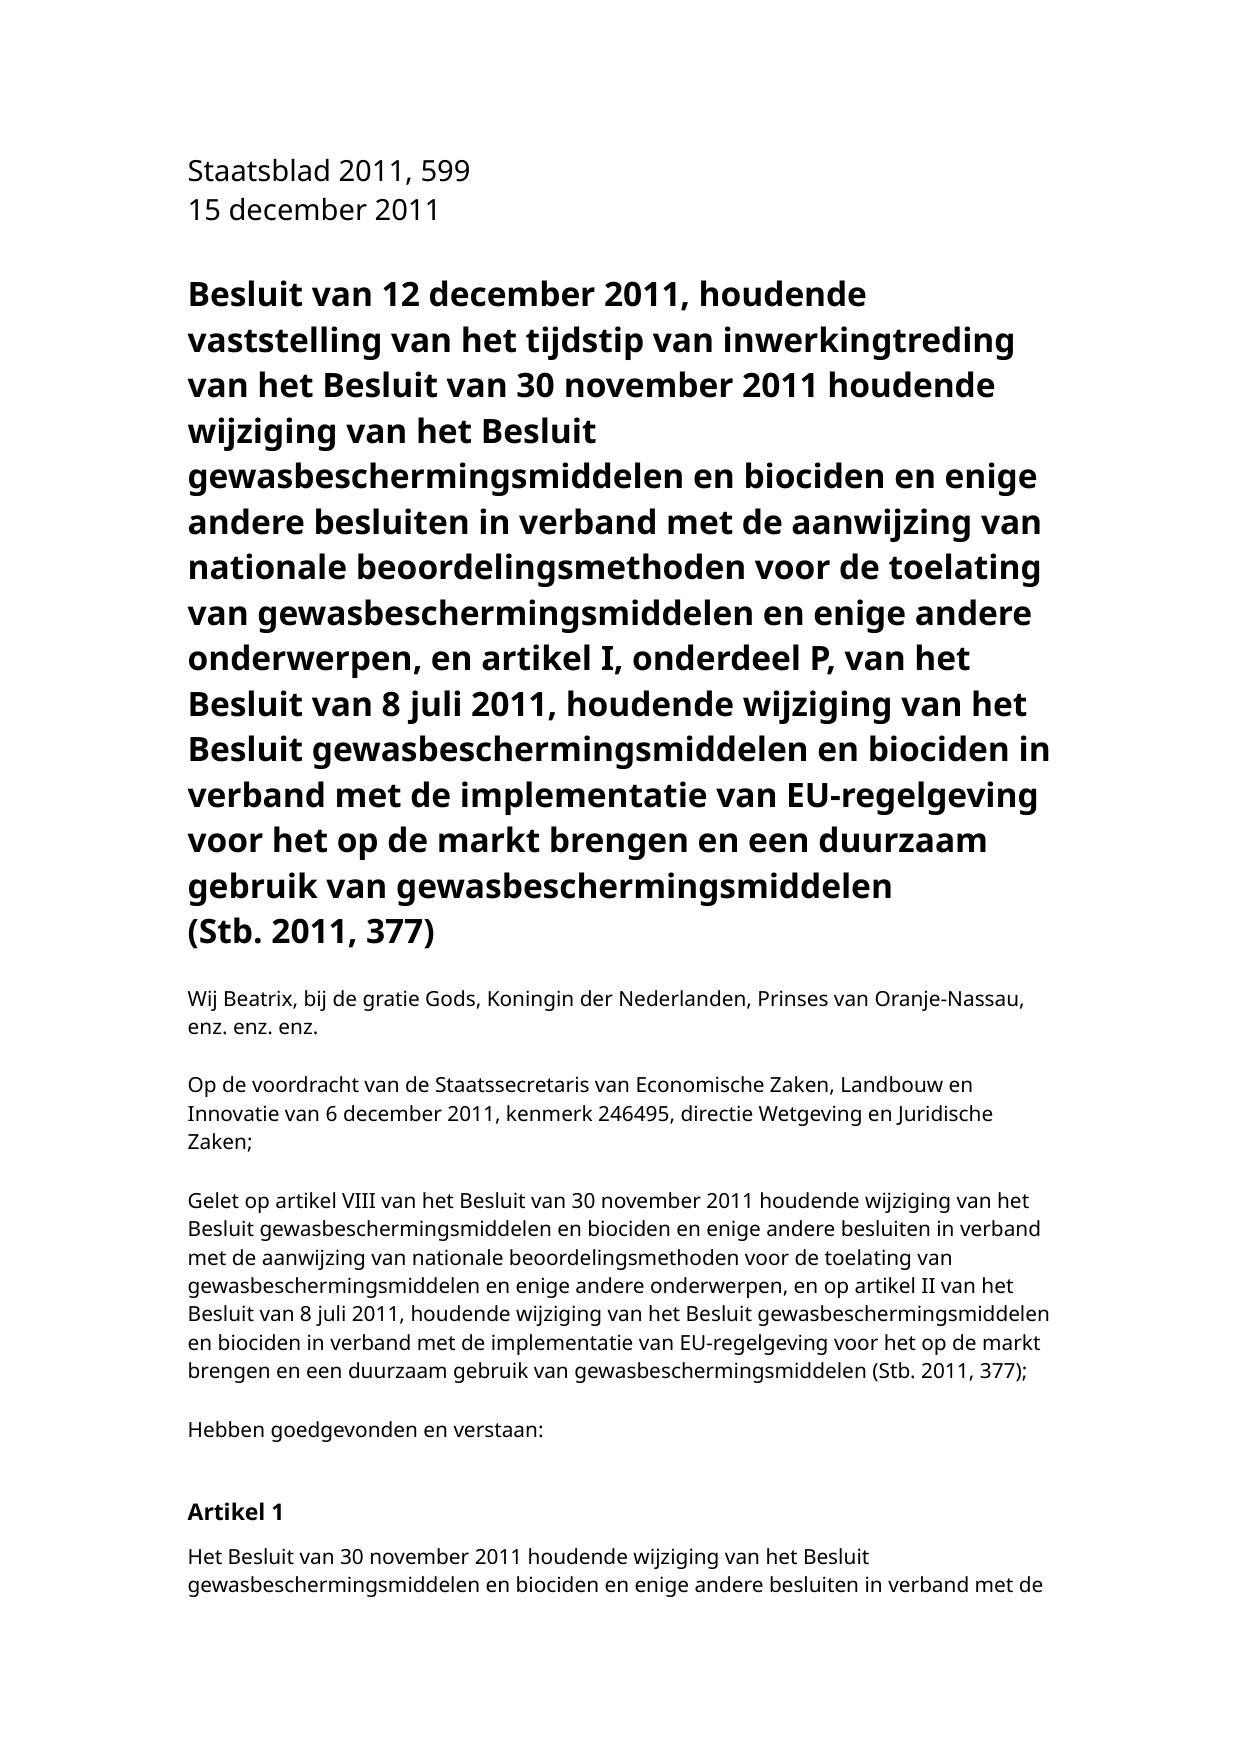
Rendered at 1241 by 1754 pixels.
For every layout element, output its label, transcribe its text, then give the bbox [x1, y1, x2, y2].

subtitle Artikel 1 [187, 1496, 1053, 1527]
text 15 december 2011 [187, 190, 1053, 229]
text Op de voordracht van de Staatssecretaris van Economische Zaken, Landbouw en Innovatie van 6 december 2011, kenmerk 246495, directie Wetgeving en Juridische Zaken; [187, 1071, 1053, 1156]
text Staatsblad 2011, 599 [187, 150, 1053, 190]
subtitle Besluit van 12 december 2011, houdende vaststelling van het tijdstip van inwerkingtreding van het Besluit van 30 november 2011 houdende wijziging van het Besluit gewasbeschermingsmiddelen en biociden en enige andere besluiten in verband met de aanwijzing van nationale beoordelingsmethoden voor de toelating van gewasbeschermingsmiddelen en enige andere onderwerpen, en artikel I, onderdeel P, van het Besluit van 8 juli 2011, houdende wijziging van het Besluit gewasbeschermingsmiddelen en biociden in verband met de implementatie van EU-regelgeving voor het op de markt brengen en een duurzaam gebruik van gewasbeschermingsmiddelen (Stb. 2011, 377) [187, 271, 1053, 954]
text Gelet op artikel VIII van het Besluit van 30 november 2011 houdende wijziging van het Besluit gewasbeschermingsmiddelen en biociden en enige andere besluiten in verband met de aanwijzing van nationale beoordelingsmethoden voor de toelating van gewasbeschermingsmiddelen en enige andere onderwerpen, en op artikel II van het Besluit van 8 juli 2011, houdende wijziging van het Besluit gewasbeschermingsmiddelen en biociden in verband met de implementatie van EU-regelgeving voor het op de markt brengen en een duurzaam gebruik van gewasbeschermingsmiddelen (Stb. 2011, 377); [187, 1186, 1053, 1385]
text Hebben goedgevonden en verstaan: [187, 1415, 1053, 1443]
text Wij Beatrix, bij de gratie Gods, Koningin der Nederlanden, Prinses van Oranje-Nassau, enz. enz. enz. [187, 984, 1053, 1041]
text Het Besluit van 30 november 2011 houdende wijziging van het Besluit gewasbeschermingsmiddelen en biociden en enige andere besluiten in verband met de [187, 1542, 1053, 1599]
